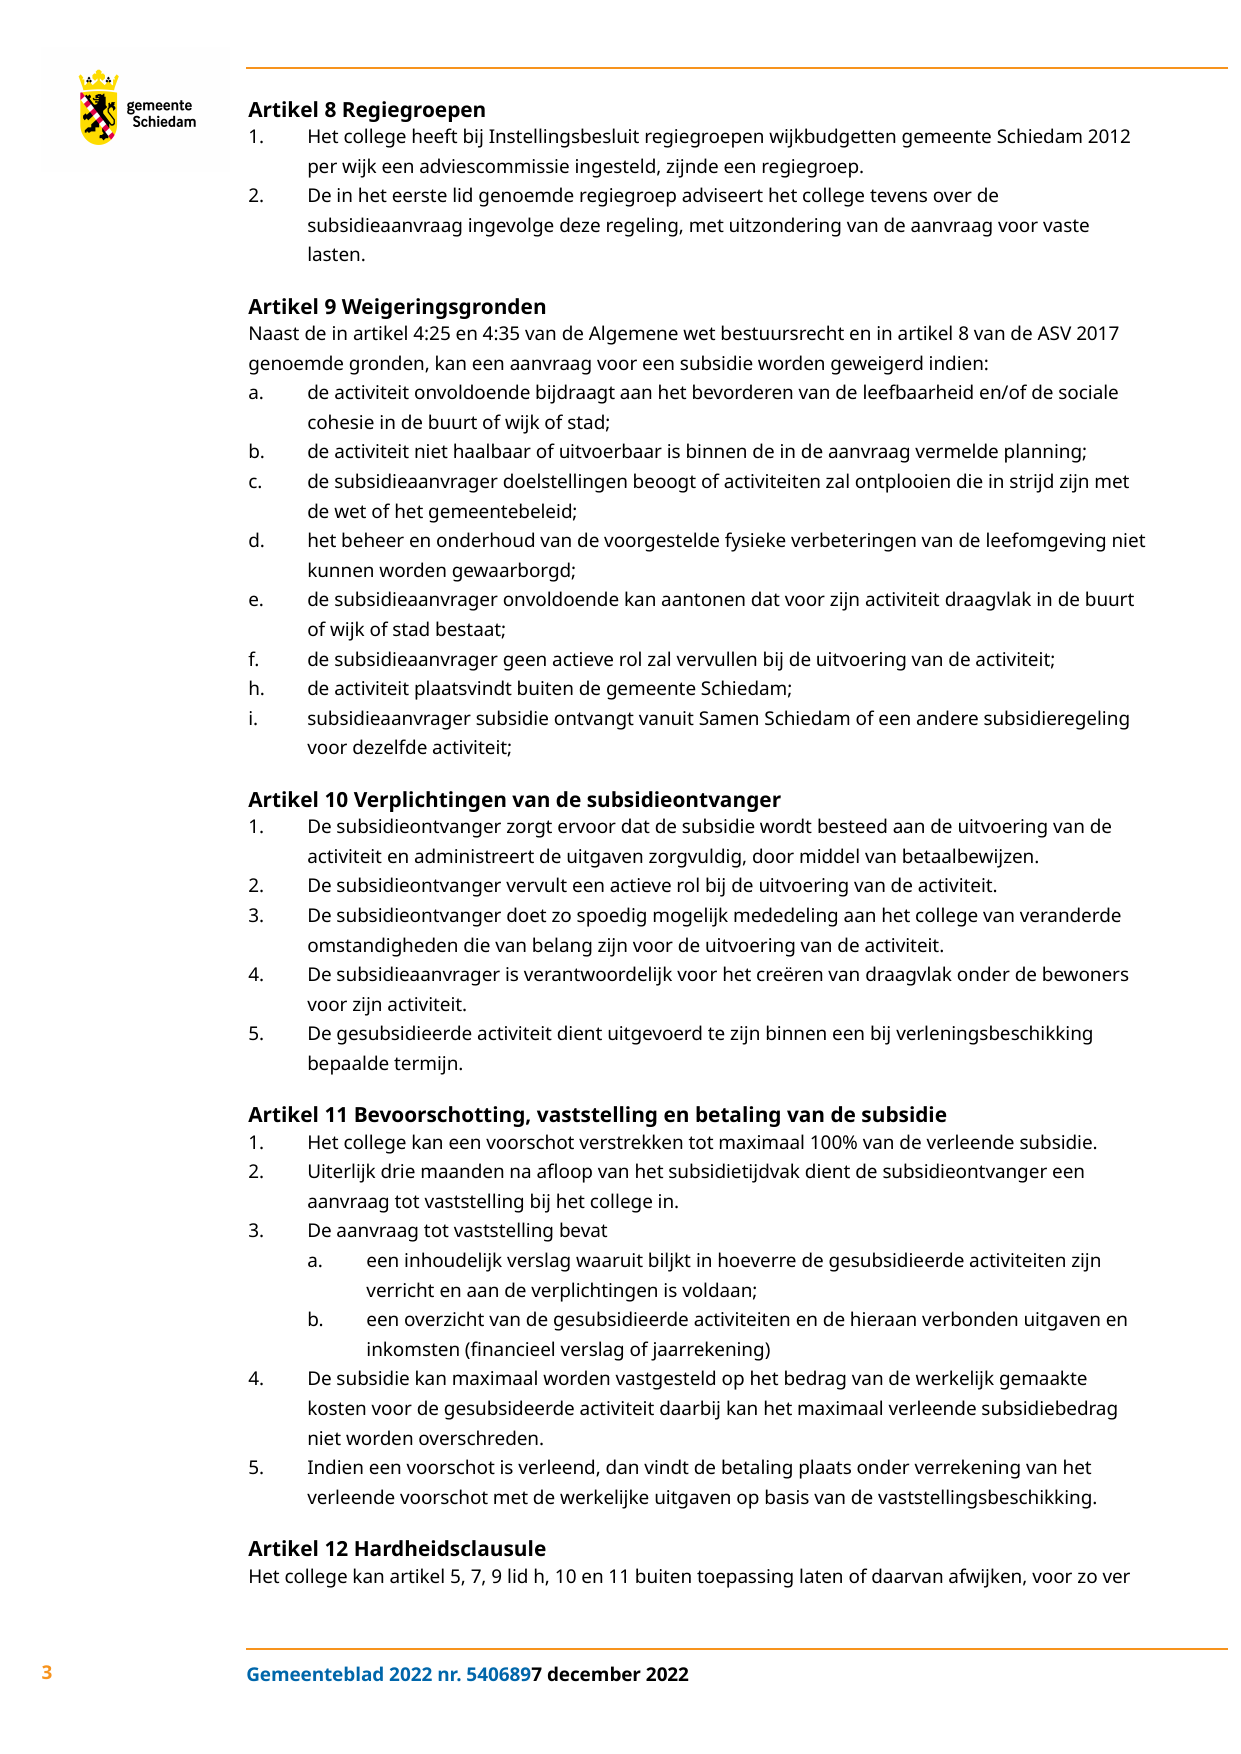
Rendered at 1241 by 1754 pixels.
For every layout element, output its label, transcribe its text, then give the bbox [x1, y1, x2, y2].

list een inhoudelijk verslag waaruit biljkt in hoeverre de gesubsidieerde activiteiten zijn verricht en aan de verplichtingen is voldaan; [307, 1247, 1152, 1303]
list subsidieaanvrager subsidie ontvangt vanuit Samen Schiedam of een andere subsidieregeling voor dezelfde activiteit; [248, 705, 1152, 760]
list de subsidieaanvrager geen actieve rol zal vervullen bij de uitvoering van de activiteit; [248, 646, 1152, 672]
text Artikel 12 Hardheidsclausule [248, 1534, 1152, 1563]
list de subsidieaanvrager doelstellingen beoogt of activiteiten zal ontplooien die in strijd zijn met de wet of het gemeentebeleid; [248, 468, 1152, 524]
list De gesubsidieerde activiteit dient uitgevoerd te zijn binnen een bij verleningsbeschikking bepaalde termijn. [248, 1021, 1152, 1076]
list De subsidieontvanger vervult een actieve rol bij de uitvoering van de activiteit. [248, 873, 1152, 898]
list De subsidieontvanger zorgt ervoor dat de subsidie wordt besteed aan de uitvoering van de activiteit en administreert de uitgaven zorgvuldig, door middel van betaalbewijzen. [248, 813, 1152, 869]
list De subsidieontvanger doet zo spoedig mogelijk mededeling aan het college van veranderde omstandigheden die van belang zijn voor de uitvoering van de activiteit. [248, 902, 1152, 957]
list Indien een voorschot is verleend, dan vindt de betaling plaats onder verrekening van het verleende voorschot met de werkelijke uitgaven op basis van de vaststellingsbeschikking. [248, 1454, 1152, 1510]
text Artikel 9 Weigeringsgronden [248, 292, 1152, 320]
list de activiteit niet haalbaar of uitvoerbaar is binnen de in de aanvraag vermelde planning; [248, 439, 1152, 464]
picture [41, 47, 231, 172]
list de activiteit onvoldoende bijdraagt aan het bevorderen van de leefbaarheid en/of de sociale cohesie in de buurt of wijk of stad; [248, 379, 1152, 435]
list de activiteit plaatsvindt buiten de gemeente Schiedam; [248, 675, 1152, 701]
text Naast de in artikel 4:25 en 4:35 van de Algemene wet bestuursrecht en in artikel 8 van de ASV 2017 genoemde gronden, kan een aanvraag voor een subsidie worden geweigerd indien: [248, 320, 1152, 376]
list Het college heeft bij Instellingsbesluit regiegroepen wijkbudgetten gemeente Schiedam 2012 per wijk een adviescommissie ingesteld, zijnde een regiegroep. [248, 123, 1152, 178]
text Artikel 10 Verplichtingen van de subsidieontvanger [248, 785, 1152, 813]
list De subsidieaanvrager is verantwoordelijk voor het creëren van draagvlak onder de bewoners voor zijn activiteit. [248, 961, 1152, 1017]
list De in het eerste lid genoemde regiegroep adviseert het college tevens over de subsidieaanvraag ingevolge deze regeling, met uitzondering van de aanvraag voor vaste lasten. [248, 182, 1152, 267]
text Het college kan artikel 5, 7, 9 lid h, 10 en 11 buiten toepassing laten of daarvan afwijken, voor zo ver [248, 1563, 1152, 1588]
list De aanvraag tot vaststelling bevat [248, 1218, 1152, 1243]
list een overzicht van de gesubsidieerde activiteiten en de hieraan verbonden uitgaven en inkomsten (financieel verslag of jaarrekening) [307, 1306, 1152, 1362]
text Artikel 11 Bevoorschotting, vaststelling en betaling van de subsidie [248, 1101, 1152, 1129]
list Het college kan een voorschot verstrekken tot maximaal 100% van de verleende subsidie. [248, 1129, 1152, 1155]
text Artikel 8 Regiegroepen [248, 95, 1152, 123]
list Uiterlijk drie maanden na afloop van het subsidietijdvak dient de subsidieontvanger een aanvraag tot vaststelling bij het college in. [248, 1158, 1152, 1214]
list de subsidieaanvrager onvoldoende kan aantonen dat voor zijn activiteit draagvlak in de buurt of wijk of stad bestaat; [248, 587, 1152, 642]
list De subsidie kan maximaal worden vastgesteld op het bedrag van de werkelijk gemaakte kosten voor de gesubsideerde activiteit daarbij kan het maximaal verleende subsidiebedrag niet worden overschreden. [248, 1366, 1152, 1451]
list het beheer en onderhoud van de voorgestelde fysieke verbeteringen van de leefomgeving niet kunnen worden gewaarborgd; [248, 527, 1152, 583]
